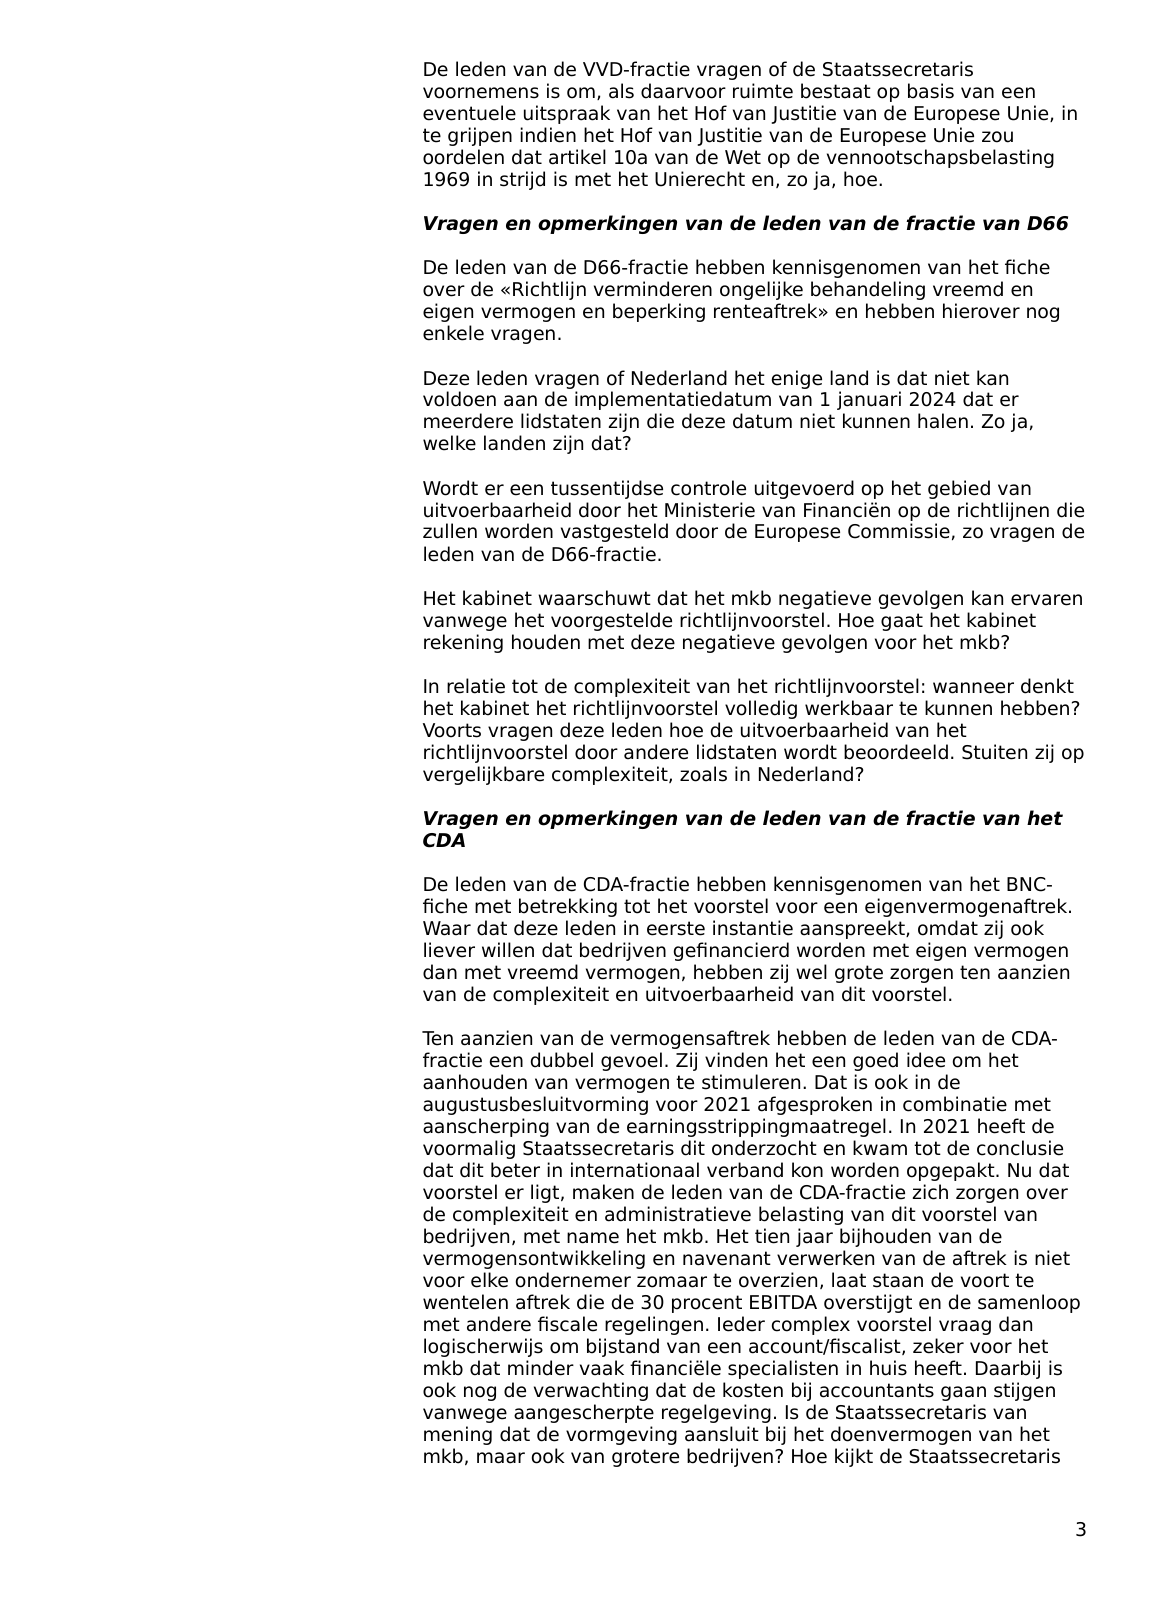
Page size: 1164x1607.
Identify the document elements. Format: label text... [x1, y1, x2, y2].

subtitle Vragen en opmerkingen van de leden van de fractie van D66 [422, 213, 1087, 235]
text Wordt er een tussentijdse controle uitgevoerd op het gebied van uitvoerbaarheid door het Ministerie van Financiën op de richtlijnen die zullen worden vastgesteld door de Europese Commissie, zo vragen de leden van de D66-fractie. [422, 477, 1087, 565]
text Het kabinet waarschuwt dat het mkb negatieve gevolgen kan ervaren vanwege het voorgestelde richtlijnvoorstel. Hoe gaat het kabinet rekening houden met deze negatieve gevolgen voor het mkb? [422, 588, 1087, 653]
text In relatie tot de complexiteit van het richtlijnvoorstel: wanneer denkt het kabinet het richtlijnvoorstel volledig werkbaar te kunnen hebben? Voorts vragen deze leden hoe de uitvoerbaarheid van het richtlijnvoorstel door andere lidstaten wordt beoordeeld. Stuiten zij op vergelijkbare complexiteit, zoals in Nederland? [422, 676, 1087, 786]
text Deze leden vragen of Nederland het enige land is dat niet kan voldoen aan de implementatiedatum van 1 januari 2024 dat er meerdere lidstaten zijn die deze datum niet kunnen halen. Zo ja, welke landen zijn dat? [422, 367, 1087, 455]
text De leden van de VVD-fractie vragen of de Staatssecretaris voornemens is om, als daarvoor ruimte bestaat op basis van een eventuele uitspraak van het Hof van Justitie van de Europese Unie, in te grijpen indien het Hof van Justitie van de Europese Unie zou oordelen dat artikel 10a van de Wet op de vennootschapsbelasting 1969 in strijd is met het Unierecht en, zo ja, hoe. [422, 59, 1087, 191]
text Ten aanzien van de vermogensaftrek hebben de leden van de CDA-fractie een dubbel gevoel. Zij vinden het een goed idee om het aanhouden van vermogen te stimuleren. Dat is ook in de augustusbesluitvorming voor 2021 afgesproken in combinatie met aanscherping van de earningsstrippingmaatregel. In 2021 heeft de voormalig Staatssecretaris dit onderzocht en kwam tot de conclusie dat dit beter in internationaal verband kon worden opgepakt. Nu dat voorstel er ligt, maken de leden van de CDA-fractie zich zorgen over de complexiteit en administratieve belasting van dit voorstel van bedrijven, met name het mkb. Het tien jaar bijhouden van de vermogensontwikkeling en navenant verwerken van de aftrek is niet voor elke ondernemer zomaar te overzien, laat staan de voort te wentelen aftrek die de 30 procent EBITDA overstijgt en de samenloop met andere fiscale regelingen. Ieder complex voorstel vraag dan logischerwijs om bijstand van een account/fiscalist, zeker voor het mkb dat minder vaak financiële specialisten in huis heeft. Daarbij is ook nog de verwachting dat de kosten bij accountants gaan stijgen vanwege aangescherpte regelgeving. Is de Staatssecretaris van mening dat de vormgeving aansluit bij het doenvermogen van het mkb, maar ook van grotere bedrijven? Hoe kijkt de Staatssecretaris [422, 1028, 1087, 1468]
subtitle Vragen en opmerkingen van de leden van de fractie van het CDA [422, 808, 1087, 852]
text De leden van de CDA-fractie hebben kennisgenomen van het BNC-fiche met betrekking tot het voorstel voor een eigenvermogenaftrek. Waar dat deze leden in eerste instantie aanspreekt, omdat zij ook liever willen dat bedrijven gefinancierd worden met eigen vermogen dan met vreemd vermogen, hebben zij wel grote zorgen ten aanzien van de complexiteit en uitvoerbaarheid van dit voorstel. [422, 874, 1087, 1006]
text De leden van de D66-fractie hebben kennisgenomen van het fiche over de «Richtlijn verminderen ongelijke behandeling vreemd en eigen vermogen en beperking renteaftrek» en hebben hierover nog enkele vragen. [422, 257, 1087, 345]
